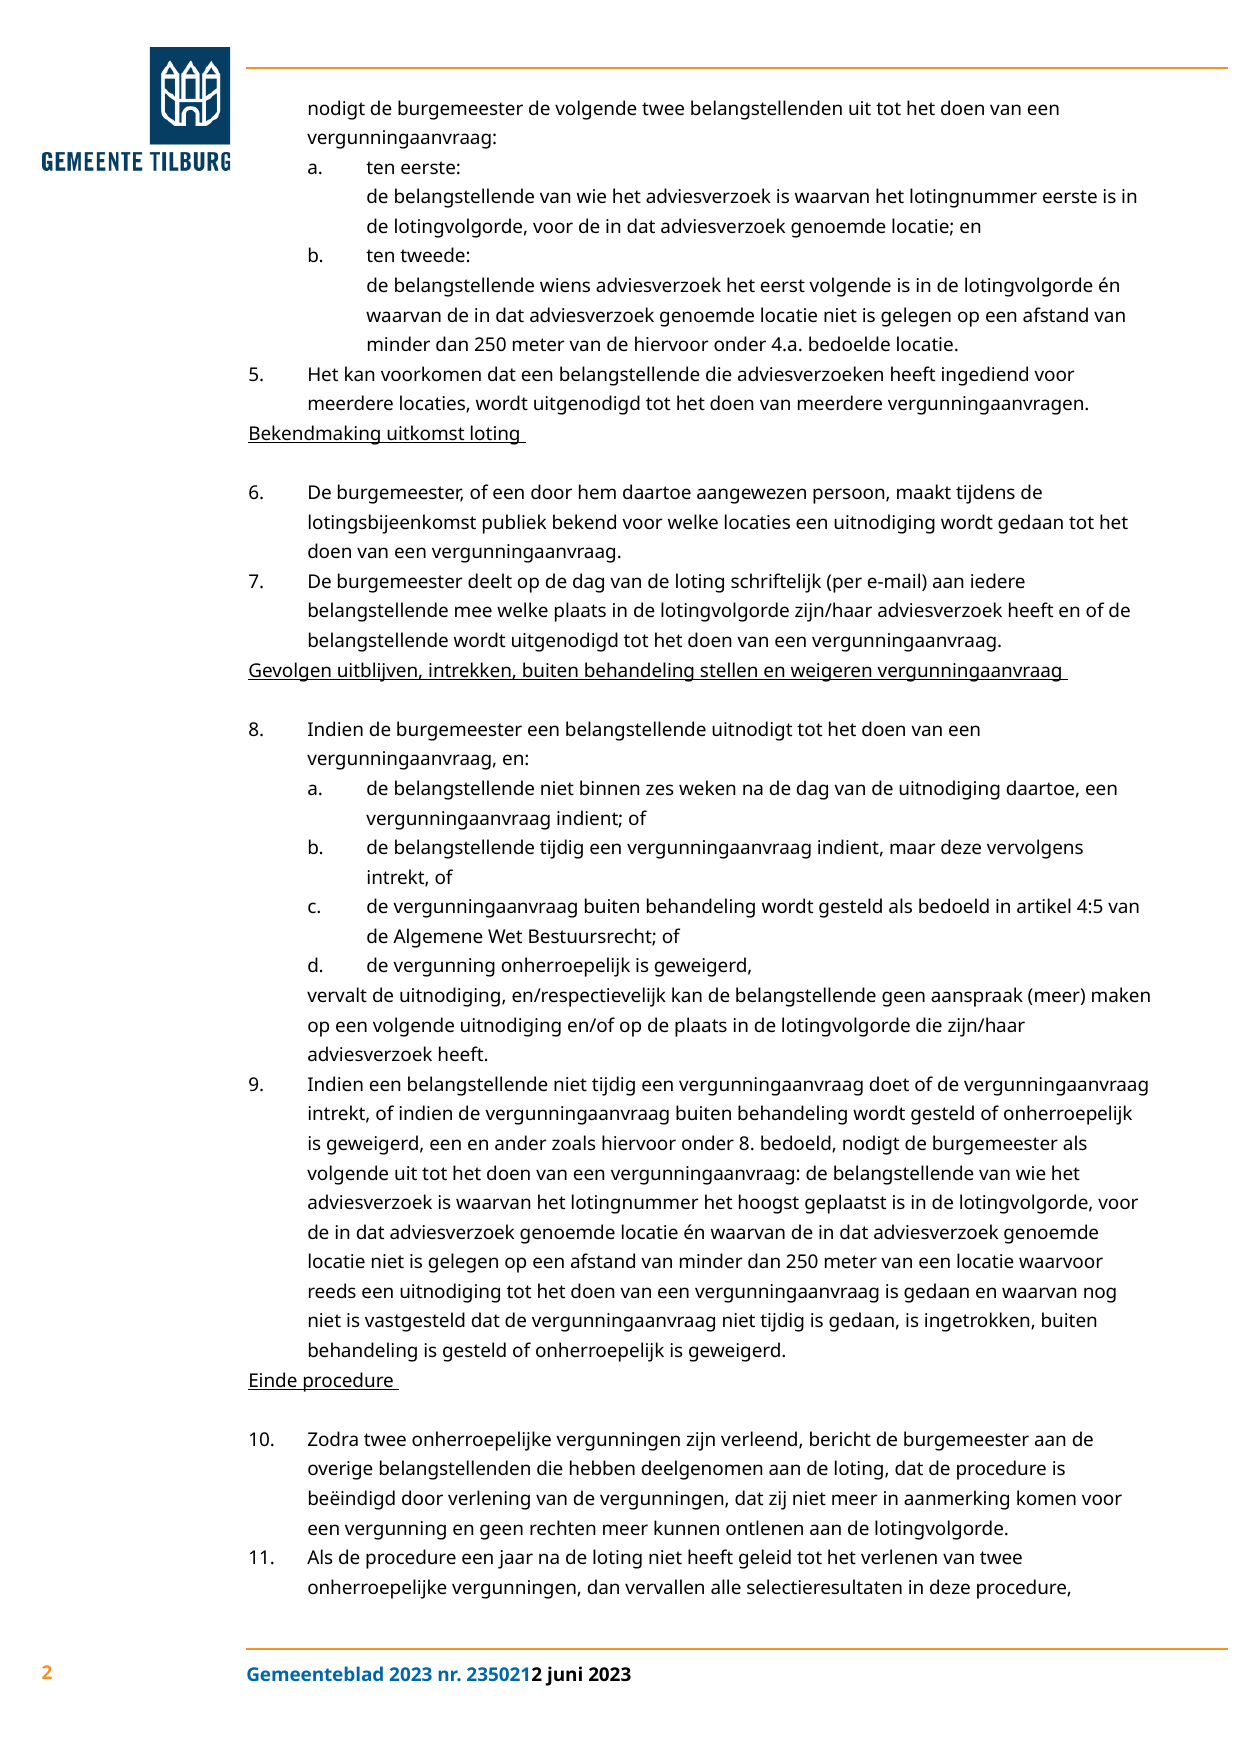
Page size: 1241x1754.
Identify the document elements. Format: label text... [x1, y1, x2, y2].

text Bekendmaking uitkomst loting [248, 420, 1152, 446]
list de belangstellende niet binnen zes weken na de dag van de uitnodiging daartoe, een vergunningaanvraag indient; of [307, 775, 1152, 831]
list Als de procedure een jaar na de loting niet heeft geleid tot het verlenen van twee onherroepelijke vergunningen, dan vervallen alle selectieresultaten in deze procedure, [248, 1544, 1152, 1600]
list vervalt de uitnodiging, en/respectievelijk kan de belangstellende geen aanspraak (meer) maken op een volgende uitnodiging en/of op de plaats in de lotingvolgorde die zijn/haar adviesverzoek heeft. [248, 982, 1152, 1067]
list ten tweede: [307, 243, 1152, 268]
list ten eerste: [307, 154, 1152, 180]
list Zodra twee onherroepelijke vergunningen zijn verleend, bericht de burgemeester aan de overige belangstellenden die hebben deelgenomen aan de loting, dat de procedure is beëindigd door verlening van de vergunningen, dat zij niet meer in aanmerking komen voor een vergunning en geen rechten meer kunnen ontlenen aan de lotingvolgorde. [248, 1426, 1152, 1541]
list Indien een belangstellende niet tijdig een vergunningaanvraag doet of de vergunningaanvraag intrekt, of indien de vergunningaanvraag buiten behandeling wordt gesteld of onherroepelijk is geweigerd, een en ander zoals hiervoor onder 8. bedoeld, nodigt de burgemeester als volgende uit tot het doen van een vergunningaanvraag: de belangstellende van wie het adviesverzoek is waarvan het lotingnummer het hoogst geplaatst is in de lotingvolgorde, voor de in dat adviesverzoek genoemde locatie én waarvan de in dat adviesverzoek genoemde locatie niet is gelegen op een afstand van minder dan 250 meter van een locatie waarvoor reeds een uitnodiging tot het doen van een vergunningaanvraag is gedaan en waarvan nog niet is vastgesteld dat de vergunningaanvraag niet tijdig is gedaan, is ingetrokken, buiten behandeling is gesteld of onherroepelijk is geweigerd. [248, 1071, 1152, 1363]
text Gevolgen uitblijven, intrekken, buiten behandeling stellen en weigeren vergunningaanvraag [248, 657, 1152, 683]
list de belangstellende wiens adviesverzoek het eerst volgende is in de lotingvolgorde én waarvan de in dat adviesverzoek genoemde locatie niet is gelegen op een afstand van minder dan 250 meter van de hiervoor onder 4.a. bedoelde locatie. [307, 272, 1152, 357]
text Einde procedure [248, 1367, 1152, 1393]
list de belangstellende van wie het adviesverzoek is waarvan het lotingnummer eerste is in de lotingvolgorde, voor de in dat adviesverzoek genoemde locatie; en [307, 183, 1152, 239]
list de belangstellende tijdig een vergunningaanvraag indient, maar deze vervolgens intrekt, of [307, 834, 1152, 890]
picture [41, 47, 231, 172]
list De burgemeester deelt op de dag van de loting schriftelijk (per e-mail) aan iedere belangstellende mee welke plaats in de lotingvolgorde zijn/haar adviesverzoek heeft en of de belangstellende wordt uitgenodigd tot het doen van een vergunningaanvraag. [248, 568, 1152, 653]
list Het kan voorkomen dat een belangstellende die adviesverzoeken heeft ingediend voor meerdere locaties, wordt uitgenodigd tot het doen van meerdere vergunningaanvragen. [248, 361, 1152, 416]
list Indien de burgemeester een belangstellende uitnodigt tot het doen van een vergunningaanvraag, en: [248, 716, 1152, 771]
list nodigt de burgemeester de volgende twee belangstellenden uit tot het doen van een vergunningaanvraag: [248, 95, 1152, 150]
list de vergunningaanvraag buiten behandeling wordt gesteld als bedoeld in artikel 4:5 van de Algemene Wet Bestuursrecht; of [307, 893, 1152, 949]
list De burgemeester, of een door hem daartoe aangewezen persoon, maakt tijdens de lotingsbijeenkomst publiek bekend voor welke locaties een uitnodiging wordt gedaan tot het doen van een vergunningaanvraag. [248, 479, 1152, 564]
list de vergunning onherroepelijk is geweigerd, [307, 953, 1152, 978]
